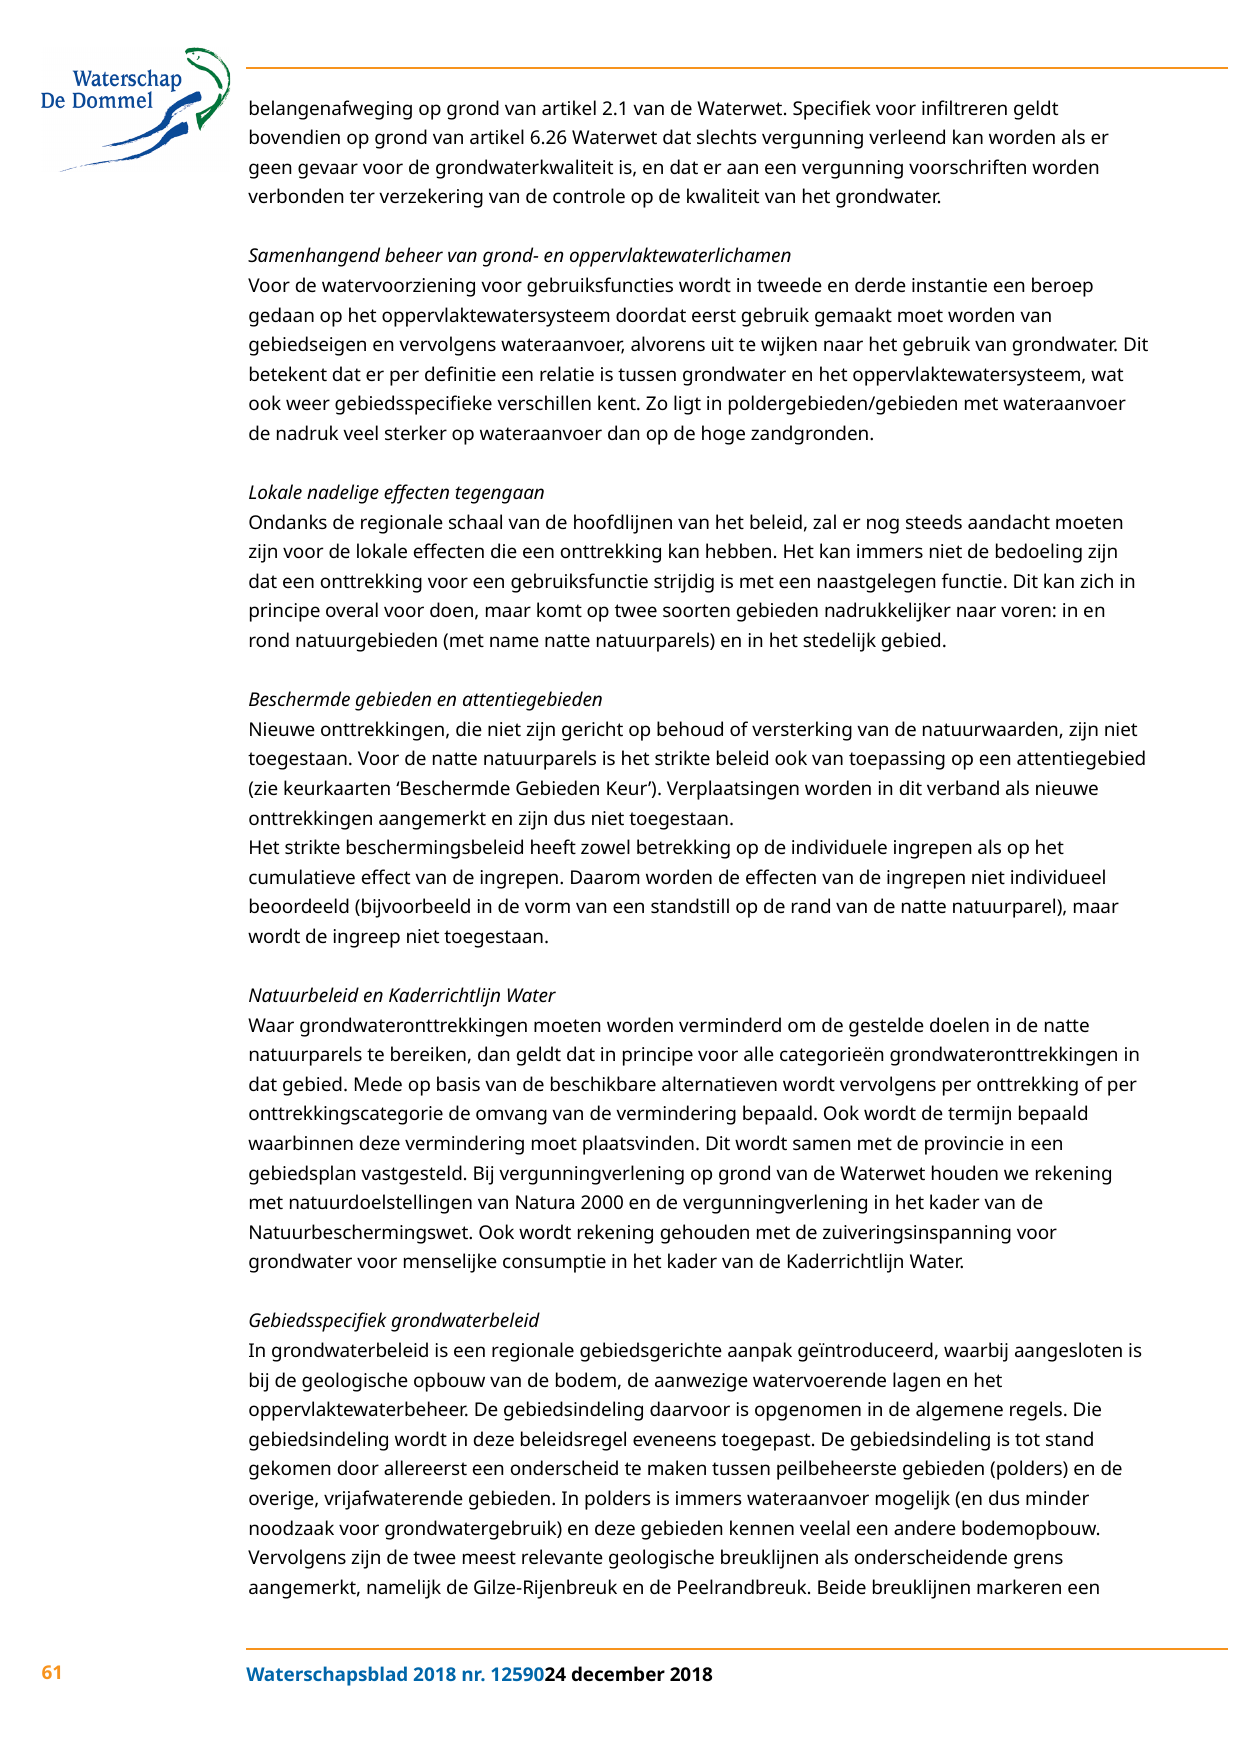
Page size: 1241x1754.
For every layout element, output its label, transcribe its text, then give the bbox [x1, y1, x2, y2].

text Voor de watervoorziening voor gebruiksfuncties wordt in tweede en derde instantie een beroep gedaan op het oppervlaktewatersysteem doordat eerst gebruik gemaakt moet worden van gebiedseigen en vervolgens wateraanvoer, alvorens uit te wijken naar het gebruik van grondwater. Dit betekent dat er per definitie een relatie is tussen grondwater en het oppervlaktewatersysteem, wat ook weer gebiedsspecifieke verschillen kent. Zo ligt in poldergebieden/gebieden met wateraanvoer de nadruk veel sterker op wateraanvoer dan op de hoge zandgronden. [248, 272, 1152, 446]
text Ondanks de regionale schaal van de hoofdlijnen van het beleid, zal er nog steeds aandacht moeten zijn voor de lokale effecten die een onttrekking kan hebben. Het kan immers niet de bedoeling zijn dat een onttrekking voor een gebruiksfunctie strijdig is met een naastgelegen functie. Dit kan zich in principe overal voor doen, maar komt op twee soorten gebieden nadrukkelijker naar voren: in en rond natuurgebieden (met name natte natuurparels) en in het stedelijk gebied. [248, 509, 1152, 653]
text Het strikte beschermingsbeleid heeft zowel betrekking op de individuele ingrepen als op het cumulatieve effect van de ingrepen. Daarom worden de effecten van de ingrepen niet individueel beoordeeld (bijvoorbeeld in de vorm van een standstill op de rand van de natte natuurparel), maar wordt de ingreep niet toegestaan. [248, 834, 1152, 949]
text Waar grondwateronttrekkingen moeten worden verminderd om de gestelde doelen in de natte natuurparels te bereiken, dan geldt dat in principe voor alle categorieën grondwateronttrekkingen in dat gebied. Mede op basis van de beschikbare alternatieven wordt vervolgens per onttrekking of per onttrekkingscategorie de omvang van de vermindering bepaald. Ook wordt de termijn bepaald waarbinnen deze vermindering moet plaatsvinden. Dit wordt samen met de provincie in een gebiedsplan vastgesteld. Bij vergunningverlening op grond van de Waterwet houden we rekening met natuurdoelstellingen van Natura 2000 en de vergunningverlening in het kader van de Natuurbeschermingswet. Ook wordt rekening gehouden met de zuiveringsinspanning voor grondwater voor menselijke consumptie in het kader van de Kaderrichtlijn Water. [248, 1012, 1152, 1274]
text Lokale nadelige effecten tegengaan [248, 479, 1152, 505]
text Samenhangend beheer van grond- en oppervlaktewaterlichamen [248, 243, 1152, 268]
text Natuurbeleid en Kaderrichtlijn Water [248, 982, 1152, 1008]
text Beschermde gebieden en attentiegebieden [248, 686, 1152, 712]
text Nieuwe onttrekkingen, die niet zijn gericht op behoud of versterking van de natuurwaarden, zijn niet toegestaan. Voor de natte natuurparels is het strikte beleid ook van toepassing op een attentiegebied (zie keurkaarten ‘Beschermde Gebieden Keur’). Verplaatsingen worden in dit verband als nieuwe onttrekkingen aangemerkt en zijn dus niet toegestaan. [248, 716, 1152, 831]
text Gebiedsspecifiek grondwaterbeleid [248, 1308, 1152, 1333]
text In grondwaterbeleid is een regionale gebiedsgerichte aanpak geïntroduceerd, waarbij aangesloten is bij de geologische opbouw van de bodem, de aanwezige watervoerende lagen en het oppervlaktewaterbeheer. De gebiedsindeling daarvoor is opgenomen in de algemene regels. Die gebiedsindeling wordt in deze beleidsregel eveneens toegepast. De gebiedsindeling is tot stand gekomen door allereerst een onderscheid te maken tussen peilbeheerste gebieden (polders) en de overige, vrijafwaterende gebieden. In polders is immers wateraanvoer mogelijk (en dus minder noodzaak voor grondwatergebruik) en deze gebieden kennen veelal een andere bodemopbouw. Vervolgens zijn de twee meest relevante geologische breuklijnen als onderscheidende grens aangemerkt, namelijk de Gilze-Rijenbreuk en de Peelrandbreuk. Beide breuklijnen markeren een [248, 1337, 1152, 1600]
picture [41, 47, 231, 172]
text belangenafweging op grond van artikel 2.1 van de Waterwet. Specifiek voor infiltreren geldt bovendien op grond van artikel 6.26 Waterwet dat slechts vergunning verleend kan worden als er geen gevaar voor de grondwaterkwaliteit is, en dat er aan een vergunning voorschriften worden verbonden ter verzekering van de controle op de kwaliteit van het grondwater. [248, 95, 1152, 209]
